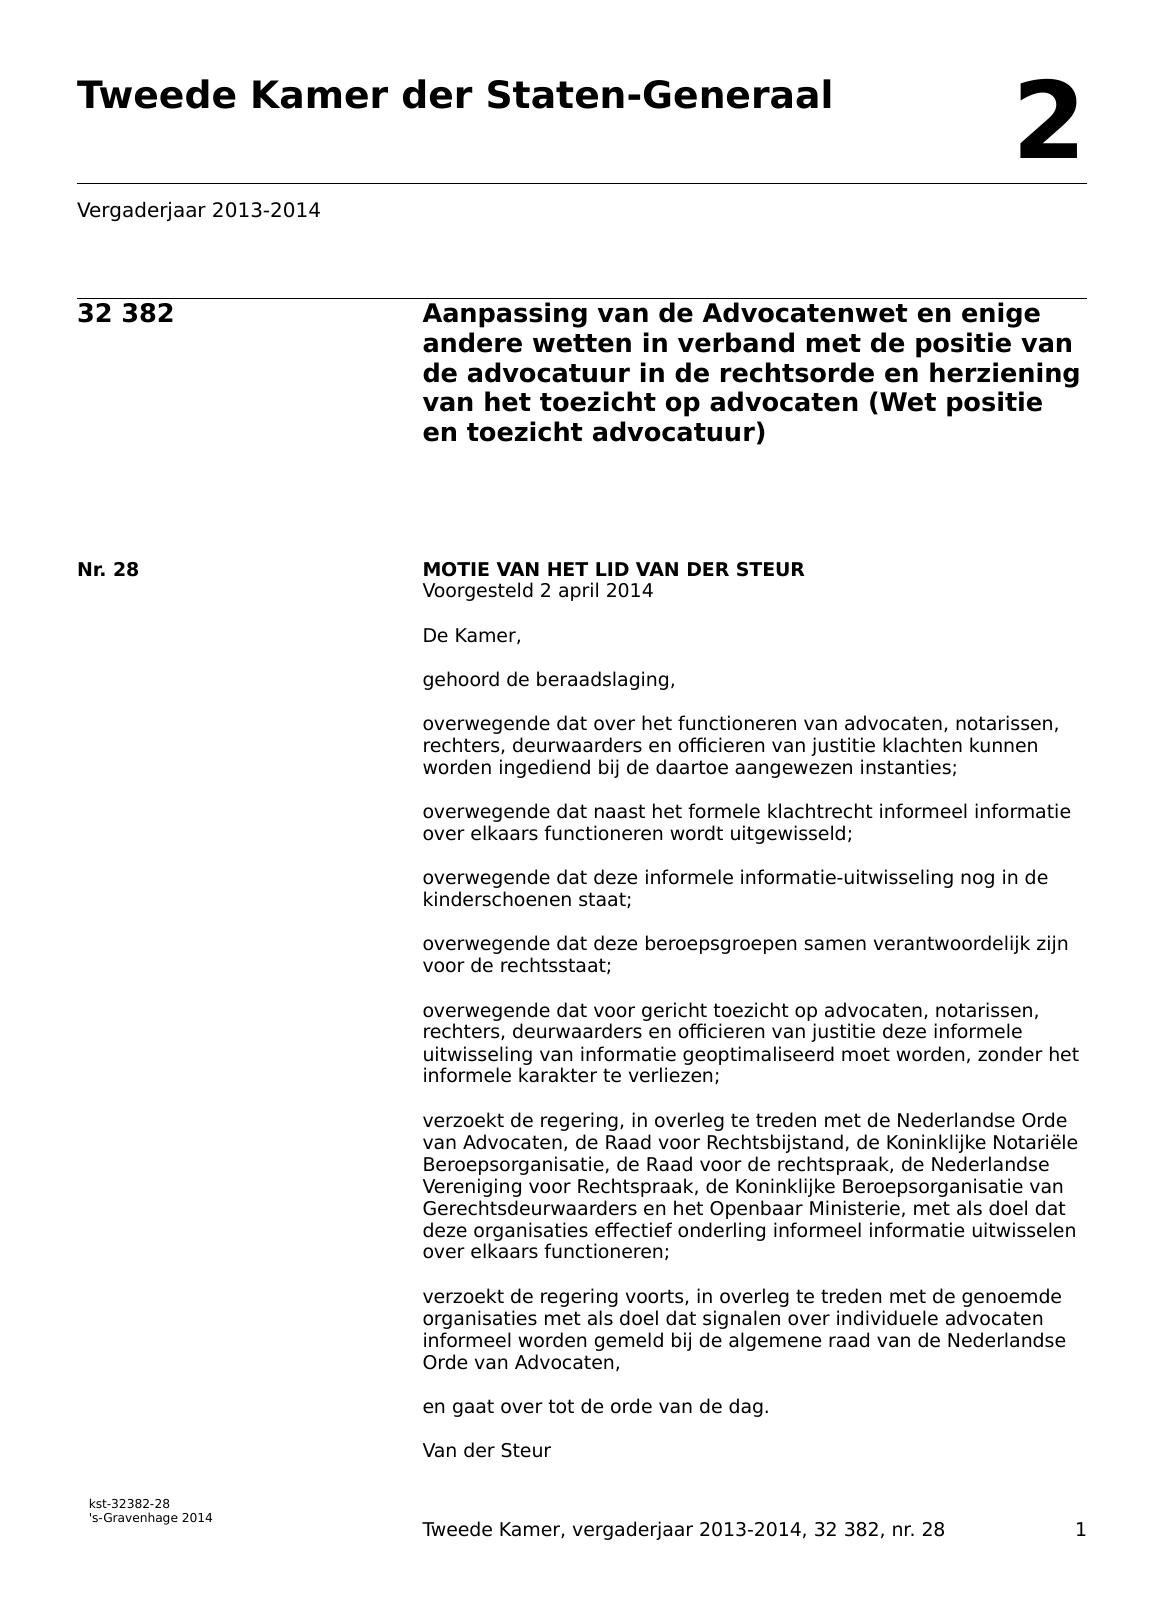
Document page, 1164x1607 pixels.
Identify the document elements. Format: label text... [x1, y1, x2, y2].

text De Kamer, [422, 624, 1087, 647]
text verzoekt de regering, in overleg te treden met de Nederlandse Orde van Advocaten, de Raad voor Rechtsbijstand, de Koninklijke Notariële Beroepsorganisatie, de Raad voor de rechtspraak, de Nederlandse Vereniging voor Rechtspraak, de Koninklijke Beroepsorganisatie van Gerechtsdeurwaarders en het Openbaar Ministerie, met als doel dat deze organisaties effectief onderling informeel informatie uitwisselen over elkaars functioneren; [422, 1109, 1087, 1263]
table_header 2 [886, 59, 1087, 183]
text kst-32382-28 [88, 1497, 323, 1511]
subtitle 32 382 Aanpassing van de Advocatenwet en enige andere wetten in verband met de positie van de advocatuur in de rechtsorde en herziening van het toezicht op advocaten (Wet positie en toezicht advocatuur) [77, 299, 1087, 447]
text 's-Gravenhage 2014 [88, 1511, 323, 1525]
subtitle Nr. 28 MOTIE VAN HET LID VAN DER STEUR [77, 558, 1087, 580]
text overwegende dat over het functioneren van advocaten, notarissen, rechters, deurwaarders en officieren van justitie klachten kunnen worden ingediend bij de daartoe aangewezen instanties; [422, 713, 1087, 779]
table_cell Vergaderjaar 2013-2014 [77, 184, 1087, 298]
text Voorgesteld 2 april 2014 [422, 580, 1087, 602]
text overwegende dat naast het formele klachtrecht informeel informatie over elkaars functioneren wordt uitgewisseld; [422, 801, 1087, 845]
text overwegende dat deze beroepsgroepen samen verantwoordelijk zijn voor de rechtsstaat; [422, 933, 1087, 977]
text Van der Steur [422, 1440, 1087, 1462]
text overwegende dat deze informele informatie-uitwisseling nog in de kinderschoenen staat; [422, 867, 1087, 911]
text overwegende dat voor gericht toezicht op advocaten, notarissen, rechters, deurwaarders en officieren van justitie deze informele uitwisseling van informatie geoptimaliseerd moet worden, zonder het informele karakter te verliezen; [422, 999, 1087, 1087]
table_header Tweede Kamer der Staten-Generaal [77, 59, 886, 183]
text gehoord de beraadslaging, [422, 669, 1087, 691]
text verzoekt de regering voorts, in overleg te treden met de genoemde organisaties met als doel dat signalen over individuele advocaten informeel worden gemeld bij de algemene raad van de Nederlandse Orde van Advocaten, [422, 1286, 1087, 1373]
text en gaat over tot de orde van de dag. [422, 1396, 1087, 1418]
